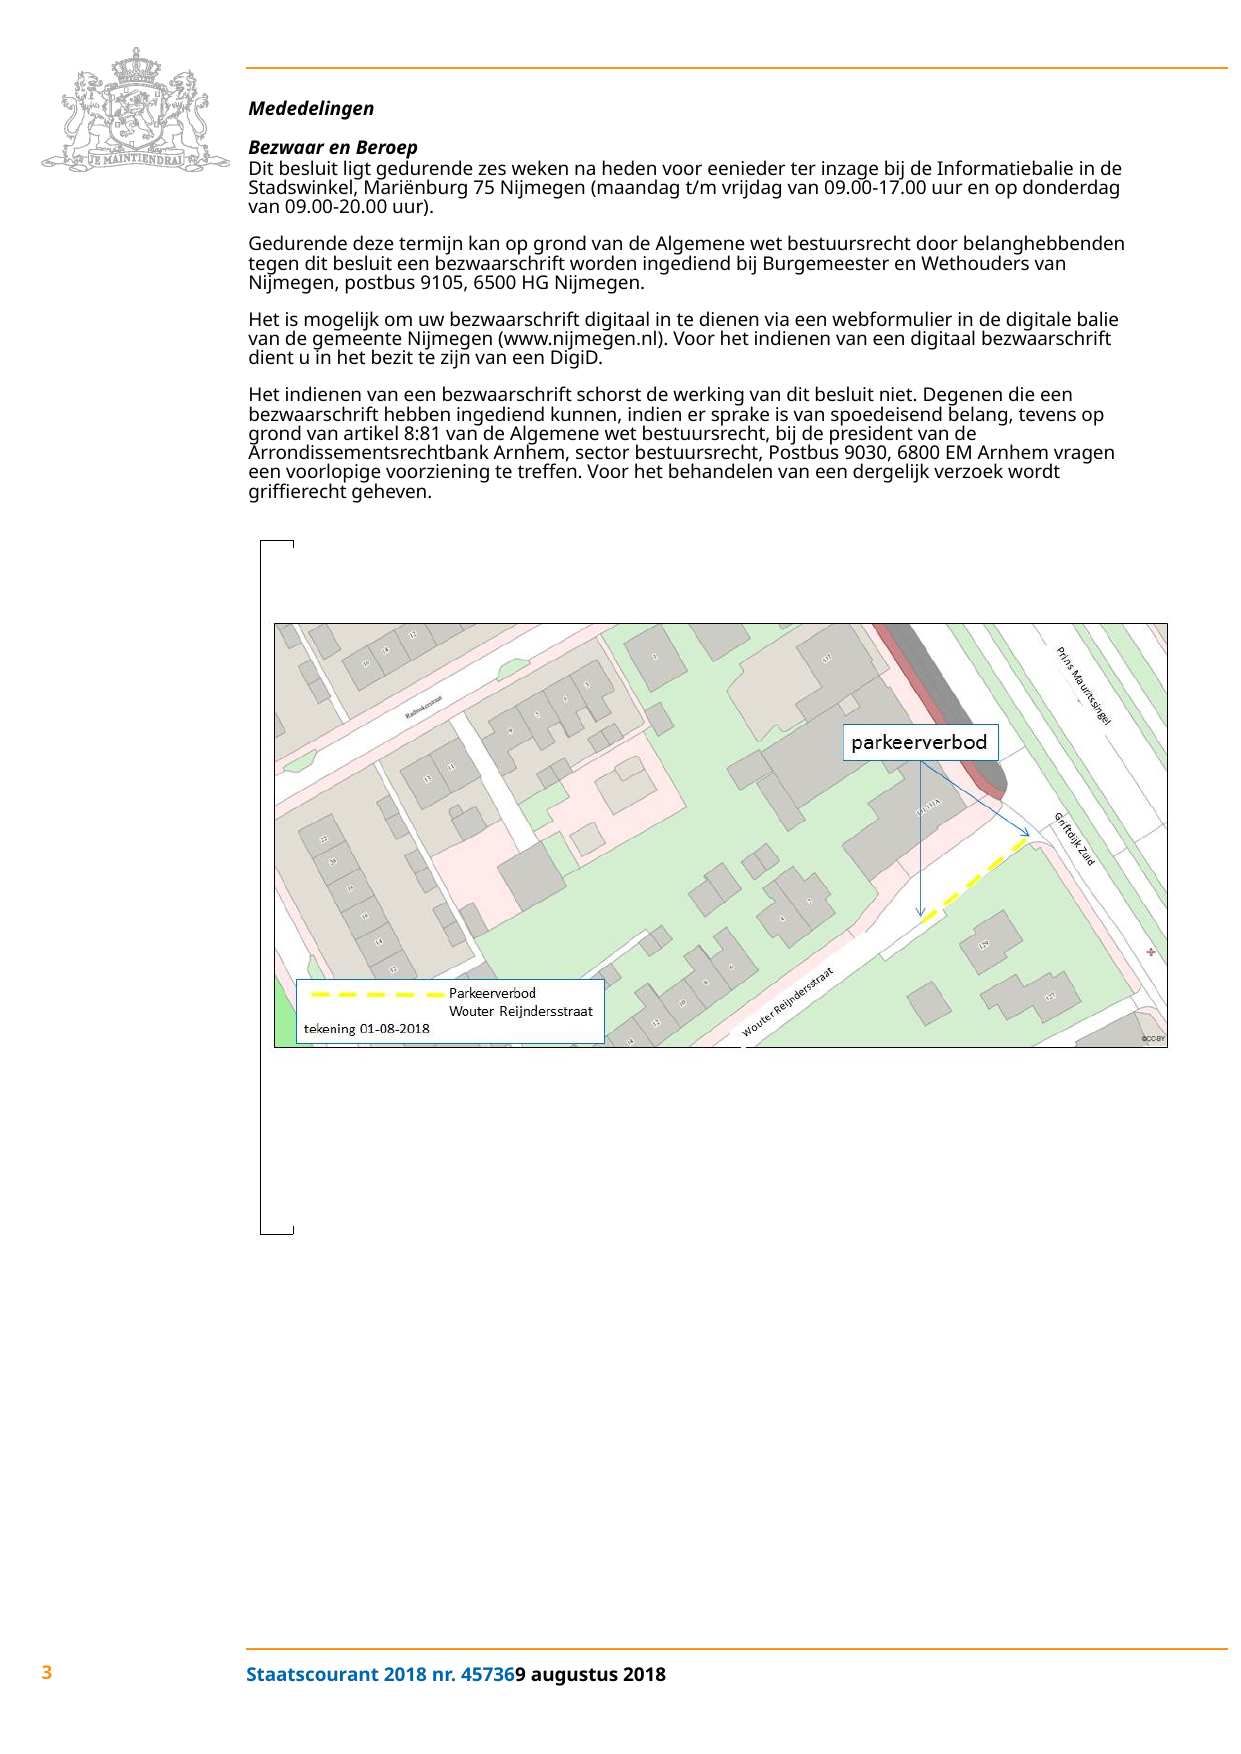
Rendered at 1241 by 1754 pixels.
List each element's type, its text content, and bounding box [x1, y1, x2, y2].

picture [268, 548, 1173, 1226]
text Dit besluit ligt gedurende zes weken na heden voor eenieder ter inzage bij de Informatiebalie in de Stadswinkel, Mariënburg 75 Nijmegen (maandag t/m vrijdag van 09.00-17.00 uur en op donderdag van 09.00-20.00 uur). [248, 160, 1152, 218]
text Mededelingen [248, 95, 1152, 121]
picture [41, 47, 231, 172]
text Gedurende deze termijn kan op grond van de Algemene wet bestuursrecht door belanghebbenden tegen dit besluit een bezwaarschrift worden ingediend bij Burgemeester en Wethouders van Nijmegen, postbus 9105, 6500 HG Nijmegen. [248, 235, 1152, 293]
text Het indienen van een bezwaarschrift schorst de werking van dit besluit niet. Degenen die een bezwaarschrift hebben ingediend kunnen, indien er sprake is van spoedeisend belang, tevens op grond van artikel 8:81 van de Algemene wet bestuursrecht, bij de president van de Arrondissementsrechtbank Arnhem, sector bestuursrecht, Postbus 9030, 6800 EM Arnhem vragen een voorlopige voorziening te treffen. Voor het behandelen van een dergelijk verzoek wordt griffierecht geheven. [248, 386, 1152, 502]
text Bezwaar en Beroep [248, 134, 1152, 160]
text Het is mogelijk om uw bezwaarschrift digitaal in te dienen via een webformulier in de digitale balie van de gemeente Nijmegen (www.nijmegen.nl). Voor het indienen van een digitaal bezwaarschrift dient u in het bezit te zijn van een DigiD. [248, 311, 1152, 369]
